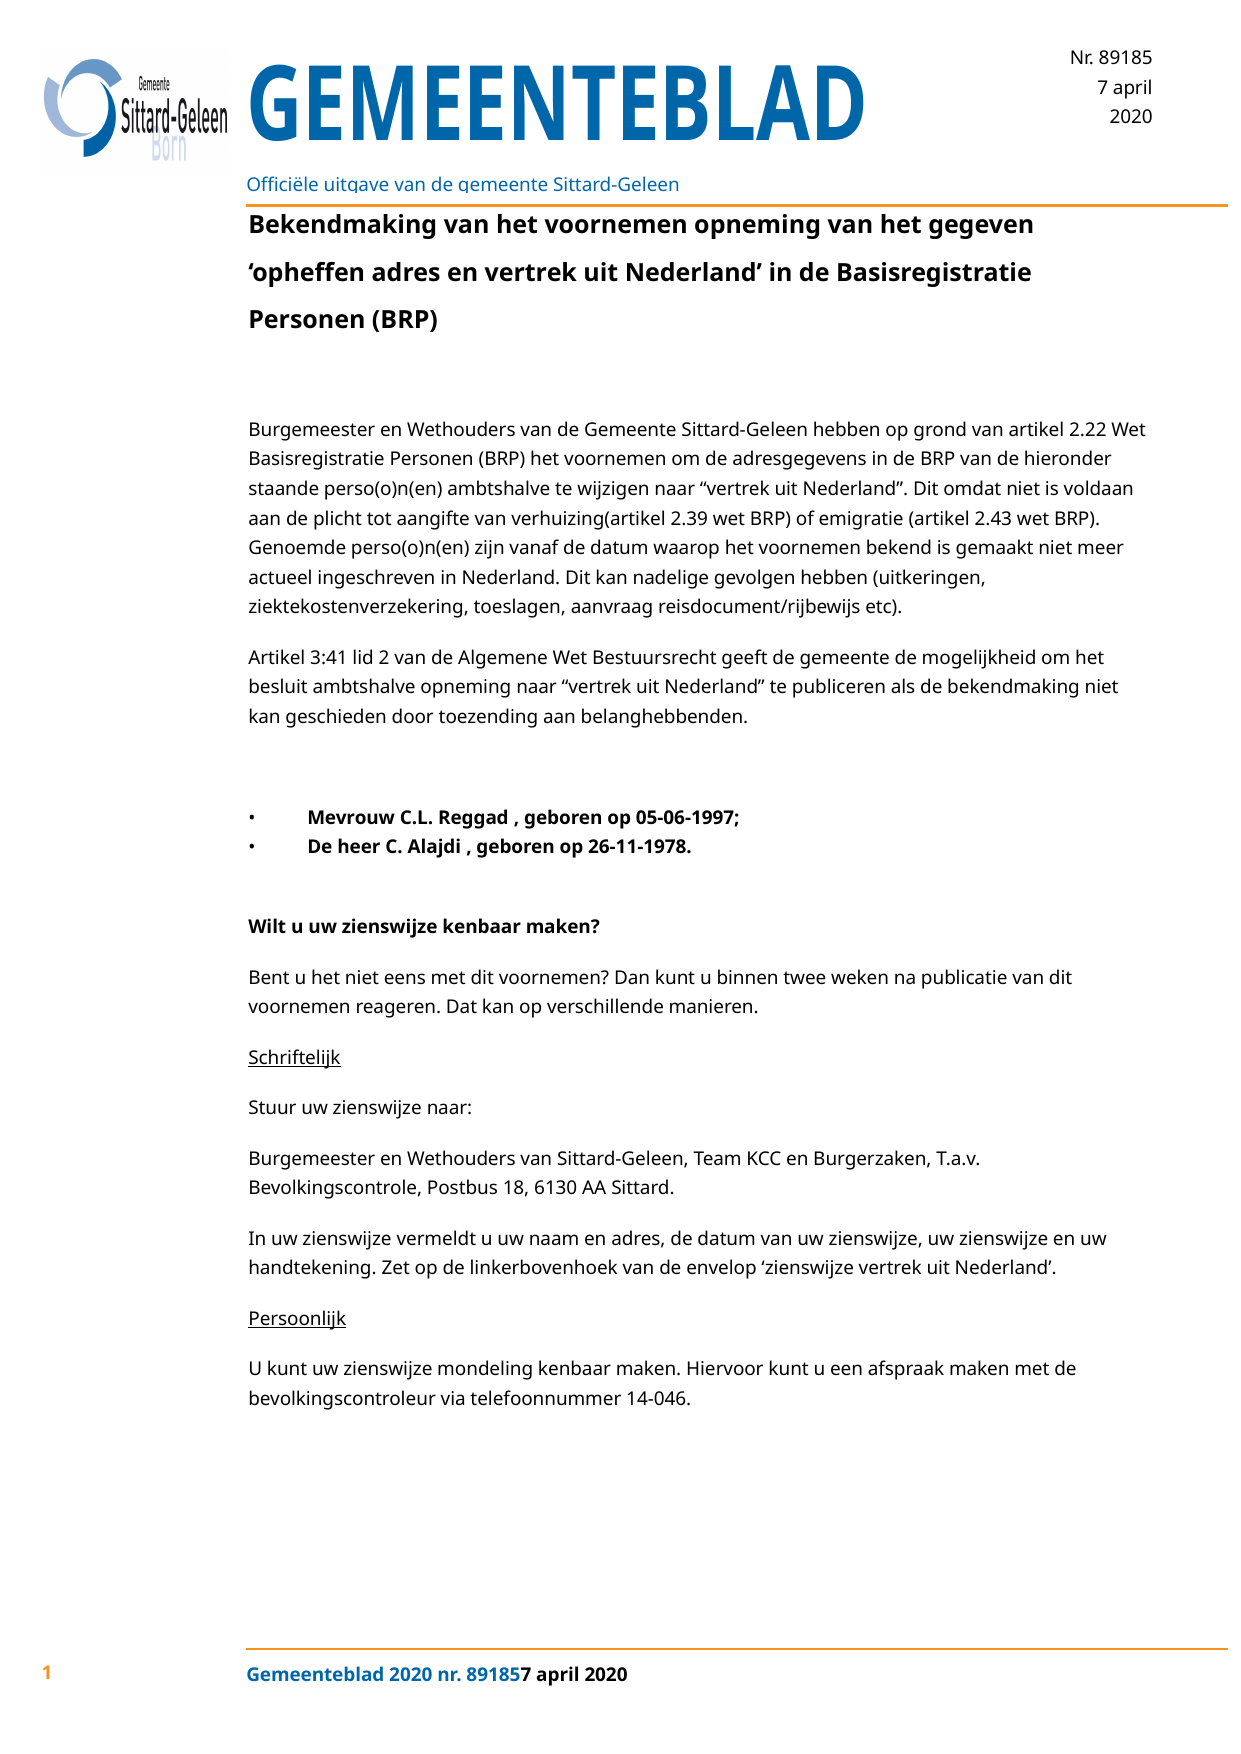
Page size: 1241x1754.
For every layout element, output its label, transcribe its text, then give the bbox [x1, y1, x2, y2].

text Burgemeester en Wethouders van Sittard-Geleen, Team KCC en Burgerzaken, T.a.v. Bevolkingscontrole, Postbus 18, 6130 AA Sittard. [248, 1145, 1152, 1200]
text Artikel 3:41 lid 2 van de Algemene Wet Bestuursrecht geeft de gemeente de mogelijkheid om het besluit ambtshalve opneming naar “vertrek uit Nederland” te publiceren als de bekendmaking niet kan geschieden door toezending aan belanghebbenden. [248, 644, 1152, 729]
list De heer C. Alajdi , geboren op 26-11-1978. [248, 833, 1152, 859]
text Wilt u uw zienswijze kenbaar maken? [248, 913, 1152, 939]
text Bent u het niet eens met dit voornemen? Dan kunt u binnen twee weken na publicatie van dit voornemen reageren. Dat kan op verschillende manieren. [248, 964, 1152, 1019]
text Persoonlijk [248, 1305, 1152, 1330]
text Burgemeester en Wethouders van de Gemeente Sittard-Geleen hebben op grond van artikel 2.22 Wet Basisregistratie Personen (BRP) het voornemen om de adresgegevens in de BRP van de hieronder staande perso(o)n(en) ambtshalve te wijzigen naar “vertrek uit Nederland”. Dit omdat niet is voldaan aan de plicht tot aangifte van verhuizing(artikel 2.39 wet BRP) of emigratie (artikel 2.43 wet BRP). Genoemde perso(o)n(en) zijn vanaf de datum waarop het voornemen bekend is gemaakt niet meer actueel ingeschreven in Nederland. Dit kan nadelige gevolgen hebben (uitkeringen, ziektekostenverzekering, toeslagen, aanvraag reisdocument/rijbewijs etc). [248, 416, 1152, 619]
text Stuur uw zienswijze naar: [248, 1094, 1152, 1120]
list Mevrouw C.L. Reggad , geboren op 05-06-1997; [248, 804, 1152, 829]
text In uw zienswijze vermeldt u uw naam en adres, de datum van uw zienswijze, uw zienswijze en uw handtekening. Zet op de linkerbovenhoek van de envelop ‘zienswijze vertrek uit Nederland’. [248, 1225, 1152, 1280]
text U kunt uw zienswijze mondeling kenbaar maken. Hiervoor kunt u een afspraak maken met de bevolkingscontroleur via telefoonnummer 14-046. [248, 1355, 1152, 1410]
picture [41, 47, 231, 172]
text Bekendmaking van het voornemen opneming van het gegeven ‘opheffen adres en vertrek uit Nederland’ in de Basisregistratie Personen (BRP) [248, 207, 1152, 336]
text Schriftelijk [248, 1044, 1152, 1069]
